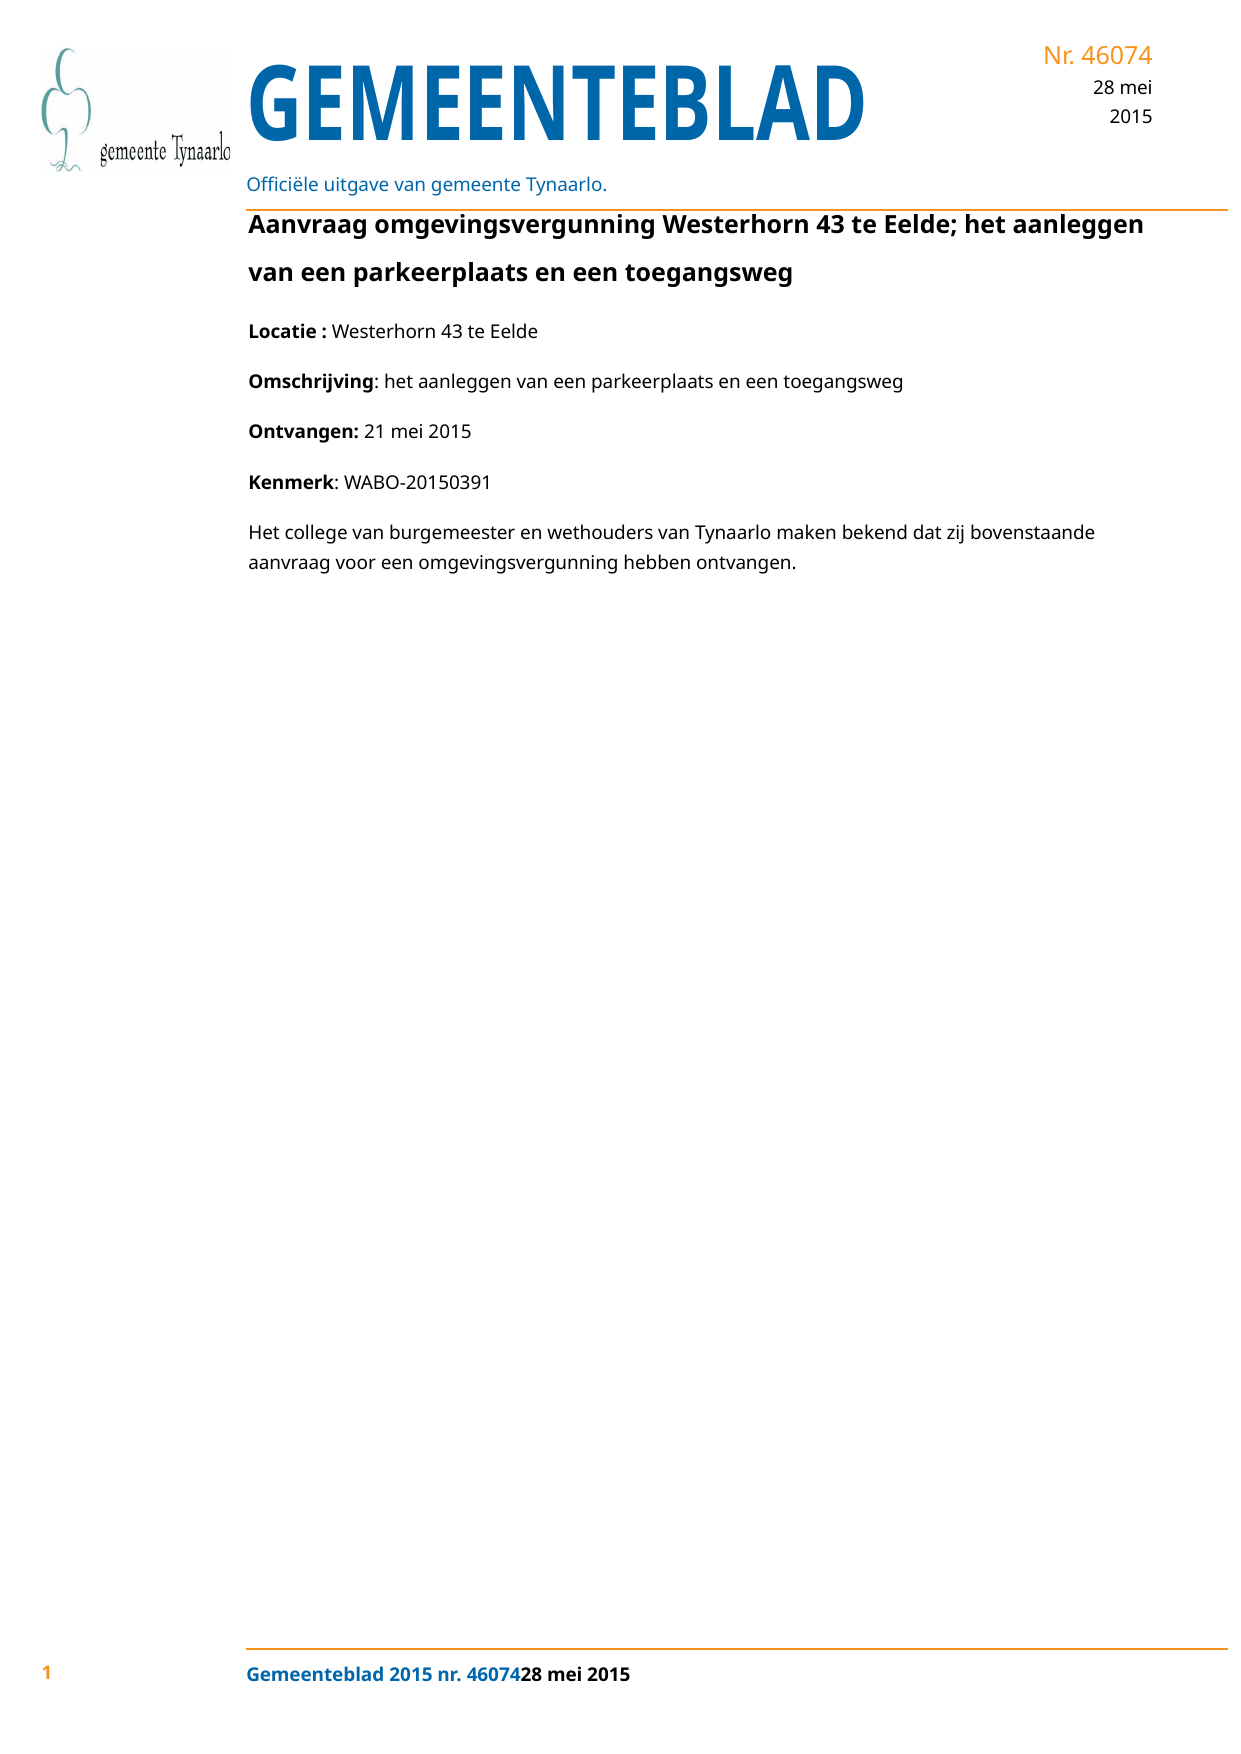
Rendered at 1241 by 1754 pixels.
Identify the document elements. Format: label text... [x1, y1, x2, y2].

text Omschrijving: het aanleggen van een parkeerplaats en een toegangsweg [248, 368, 1152, 394]
text Kenmerk: WABO-20150391 [248, 469, 1152, 495]
picture [41, 47, 231, 172]
text Het college van burgemeester en wethouders van Tynaarlo maken bekend dat zij bovenstaande aanvraag voor een omgevingsvergunning hebben ontvangen. [248, 519, 1152, 575]
text Locatie : Westerhorn 43 te Eelde [248, 318, 1152, 344]
text Ontvangen: 21 mei 2015 [248, 419, 1152, 444]
text Aanvraag omgevingsvergunning Westerhorn 43 te Eelde; het aanleggen van een parkeerplaats en een toegangsweg [248, 211, 1152, 288]
